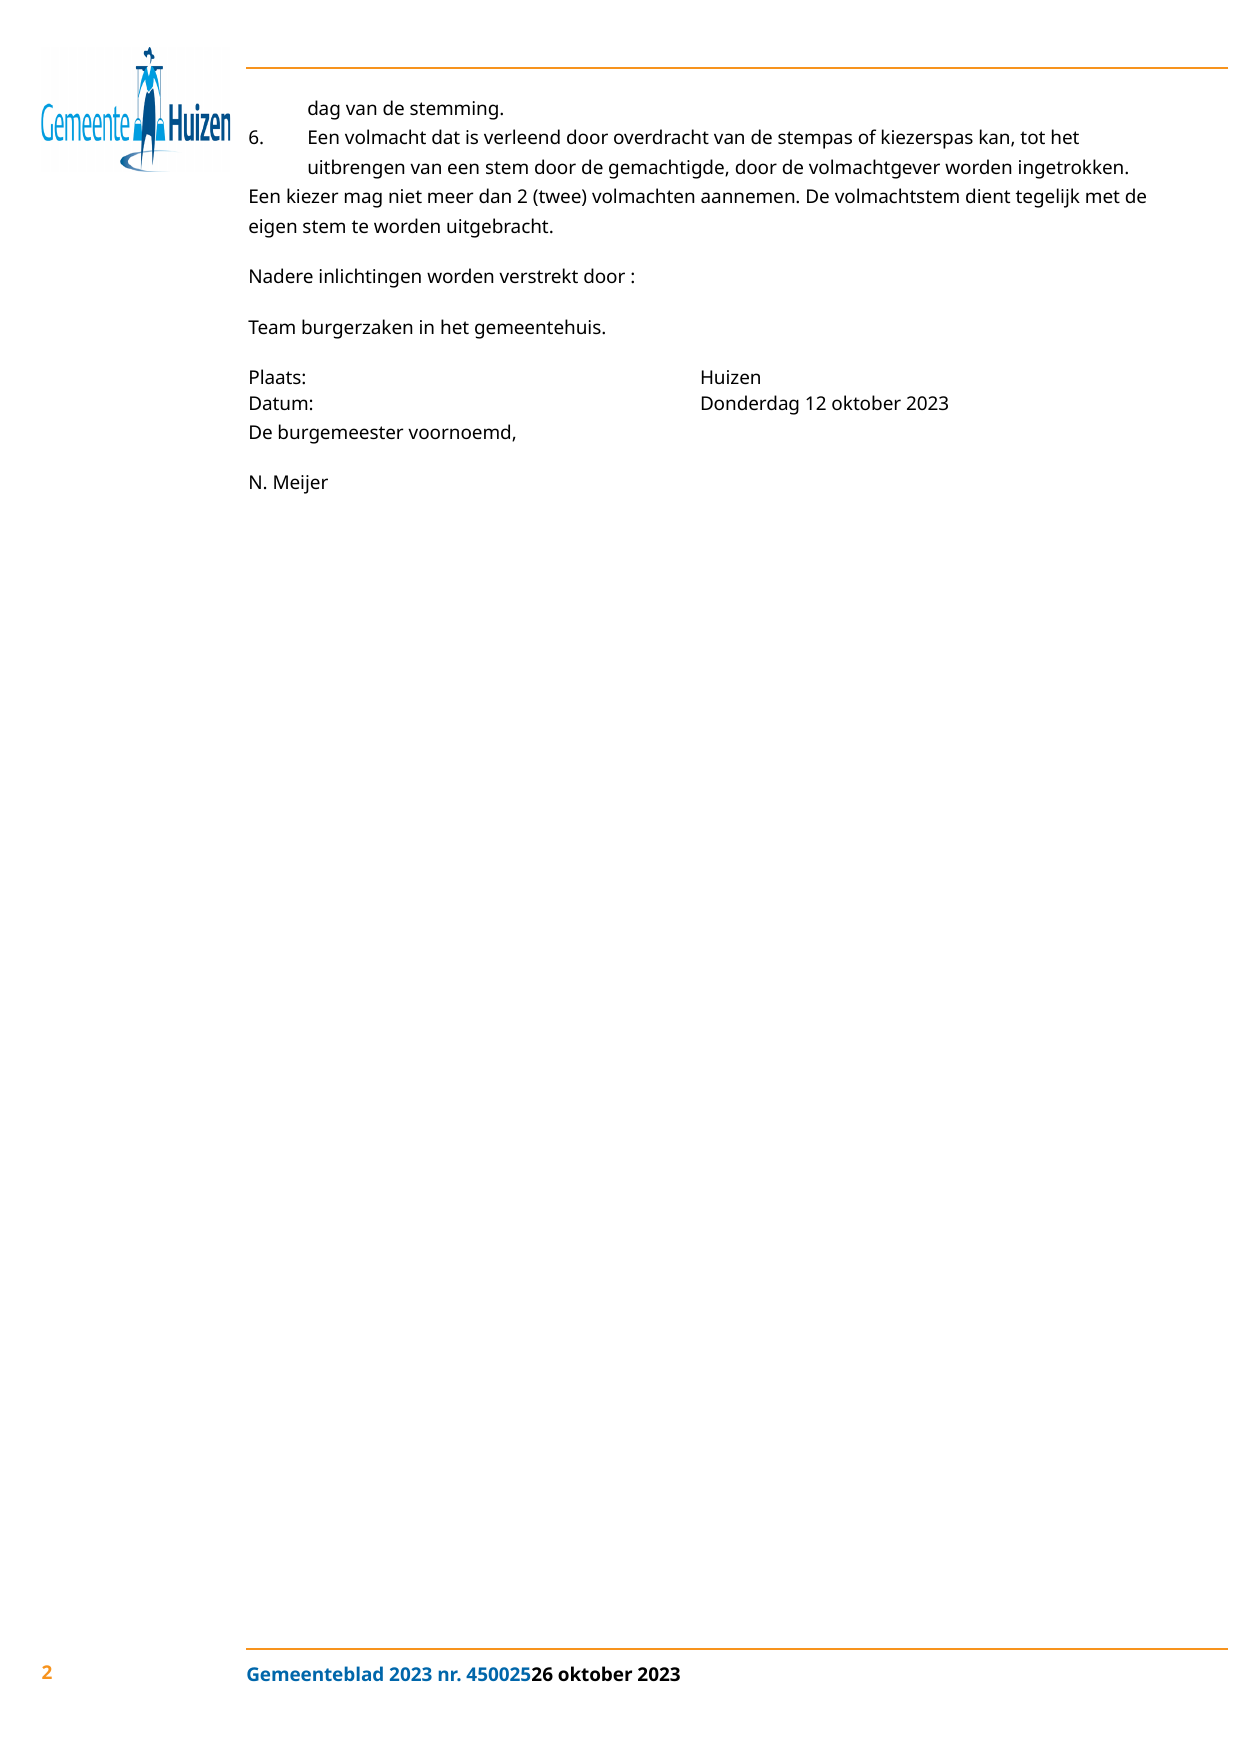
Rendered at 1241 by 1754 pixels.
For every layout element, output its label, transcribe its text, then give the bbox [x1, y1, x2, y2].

text N. Meijer [248, 469, 1152, 495]
text De burgemeester voornoemd, [248, 419, 1152, 445]
list dag van de stemming. [248, 95, 1152, 121]
table_header Huizen [700, 365, 1152, 390]
picture [41, 47, 231, 172]
table_header Plaats: [248, 365, 700, 390]
table_cell Donderdag 12 oktober 2023 [700, 390, 1152, 416]
text Een kiezer mag niet meer dan 2 (twee) volmachten aannemen. De volmachtstem dient tegelijk met de eigen stem te worden uitgebracht. [248, 183, 1152, 239]
table_cell Datum: [248, 390, 700, 416]
text Team burgerzaken in het gemeentehuis. [248, 314, 1152, 340]
text Nadere inlichtingen worden verstrekt door : [248, 263, 1152, 289]
list Een volmacht dat is verleend door overdracht van de stempas of kiezerspas kan, tot het uitbrengen van een stem door de gemachtigde, door de volmachtgever worden ingetrokken. [248, 124, 1152, 180]
